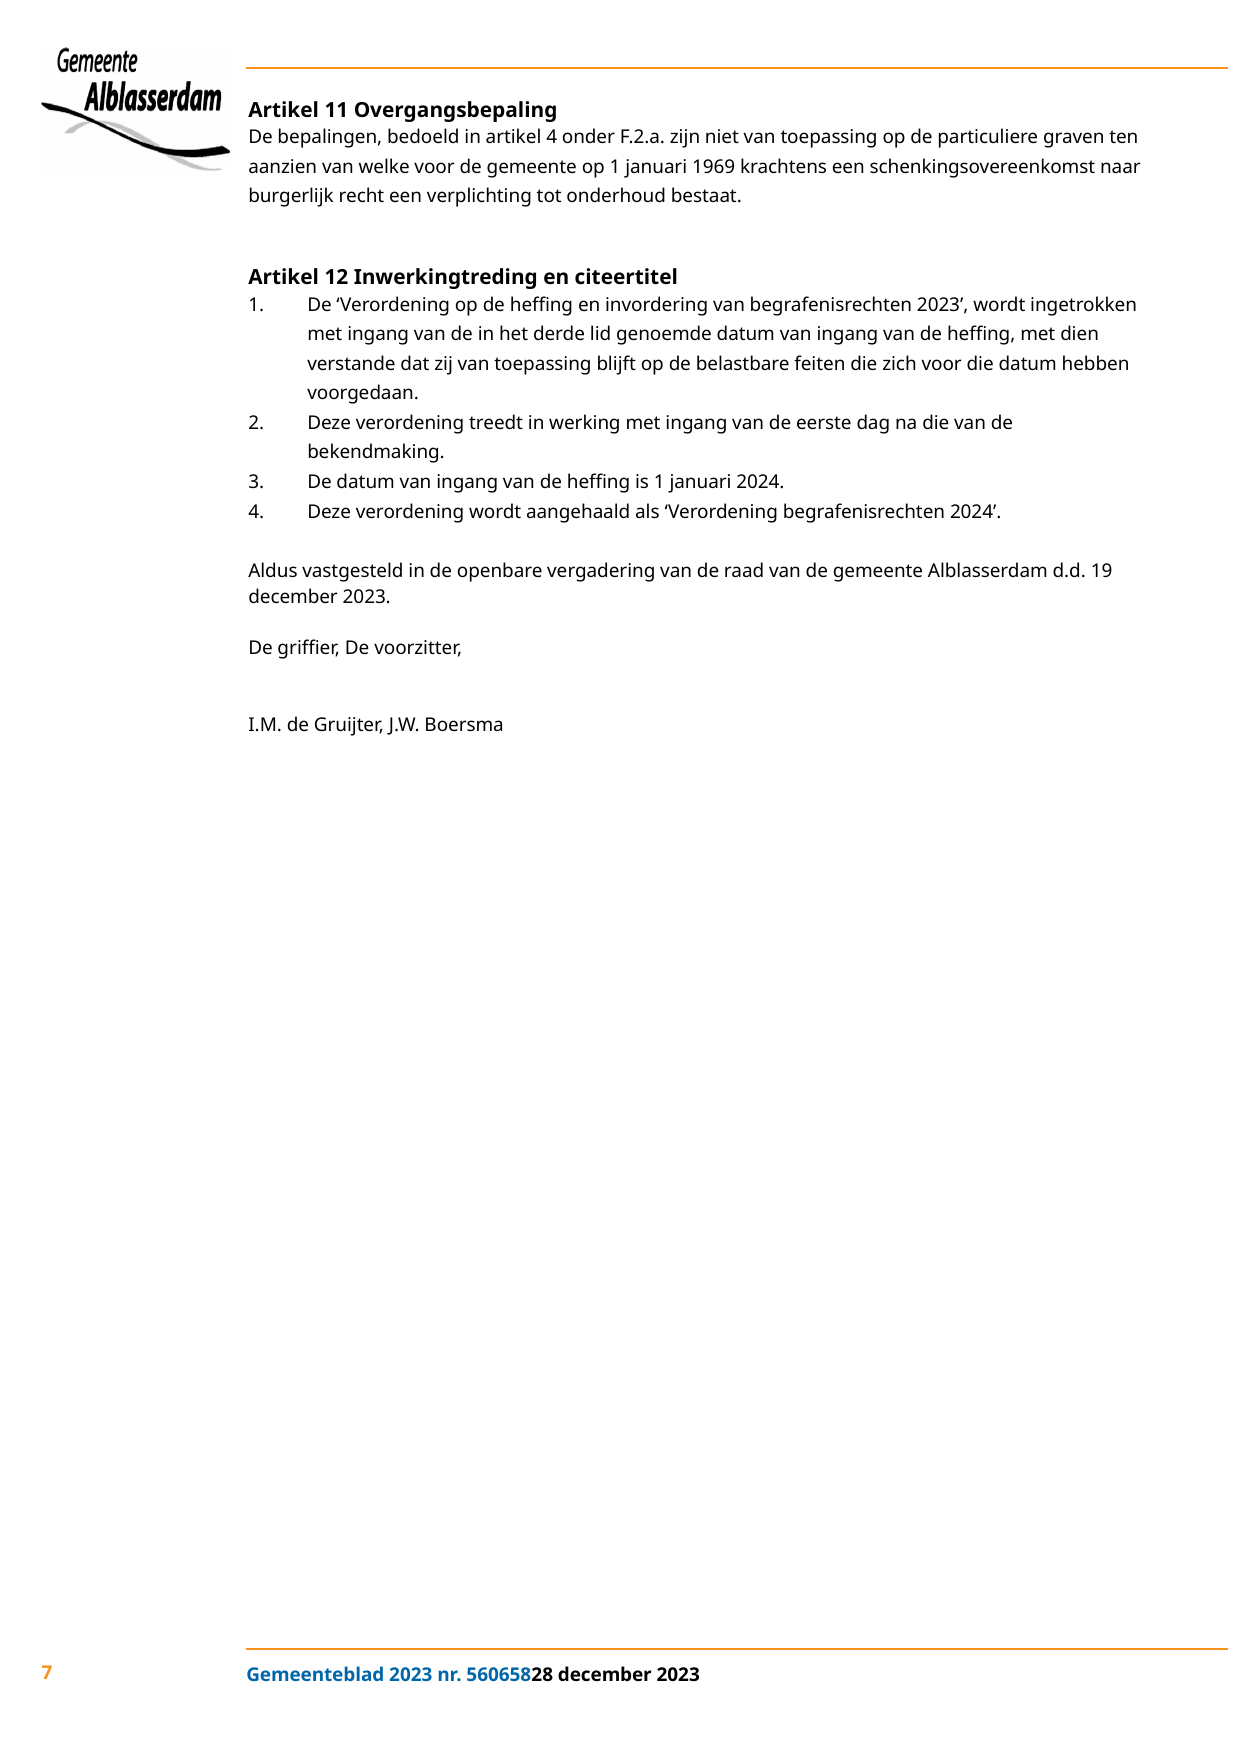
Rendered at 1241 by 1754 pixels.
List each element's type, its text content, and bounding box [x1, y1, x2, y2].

text De griffier, De voorzitter, [248, 634, 1152, 660]
list Deze verordening wordt aangehaald als ‘Verordening begrafenisrechten 2024’. [248, 498, 1152, 524]
list De datum van ingang van de heffing is 1 januari 2024. [248, 468, 1152, 494]
text I.M. de Gruijter, J.W. Boersma [248, 711, 1152, 737]
text Artikel 12 Inwerkingtreding en citeertitel [248, 262, 1152, 291]
picture [41, 47, 231, 172]
list Deze verordening treedt in werking met ingang van de eerste dag na die van de bekendmaking. [248, 409, 1152, 464]
text Artikel 11 Overgangsbepaling [248, 95, 1152, 123]
text De bepalingen, bedoeld in artikel 4 onder F.2.a. zijn niet van toepassing op de particuliere graven ten aanzien van welke voor de gemeente op 1 januari 1969 krachtens een schenkingsovereenkomst naar burgerlijk recht een verplichting tot onderhoud bestaat. [248, 123, 1152, 208]
list De ‘Verordening op de heffing en invordering van begrafenisrechten 2023’, wordt ingetrokken met ingang van de in het derde lid genoemde datum van ingang van de heffing, met dien verstande dat zij van toepassing blijft op de belastbare feiten die zich voor die datum hebben voorgedaan. [248, 291, 1152, 405]
text Aldus vastgesteld in de openbare vergadering van de raad van de gemeente Alblasserdam d.d. 19 december 2023. [248, 557, 1152, 608]
